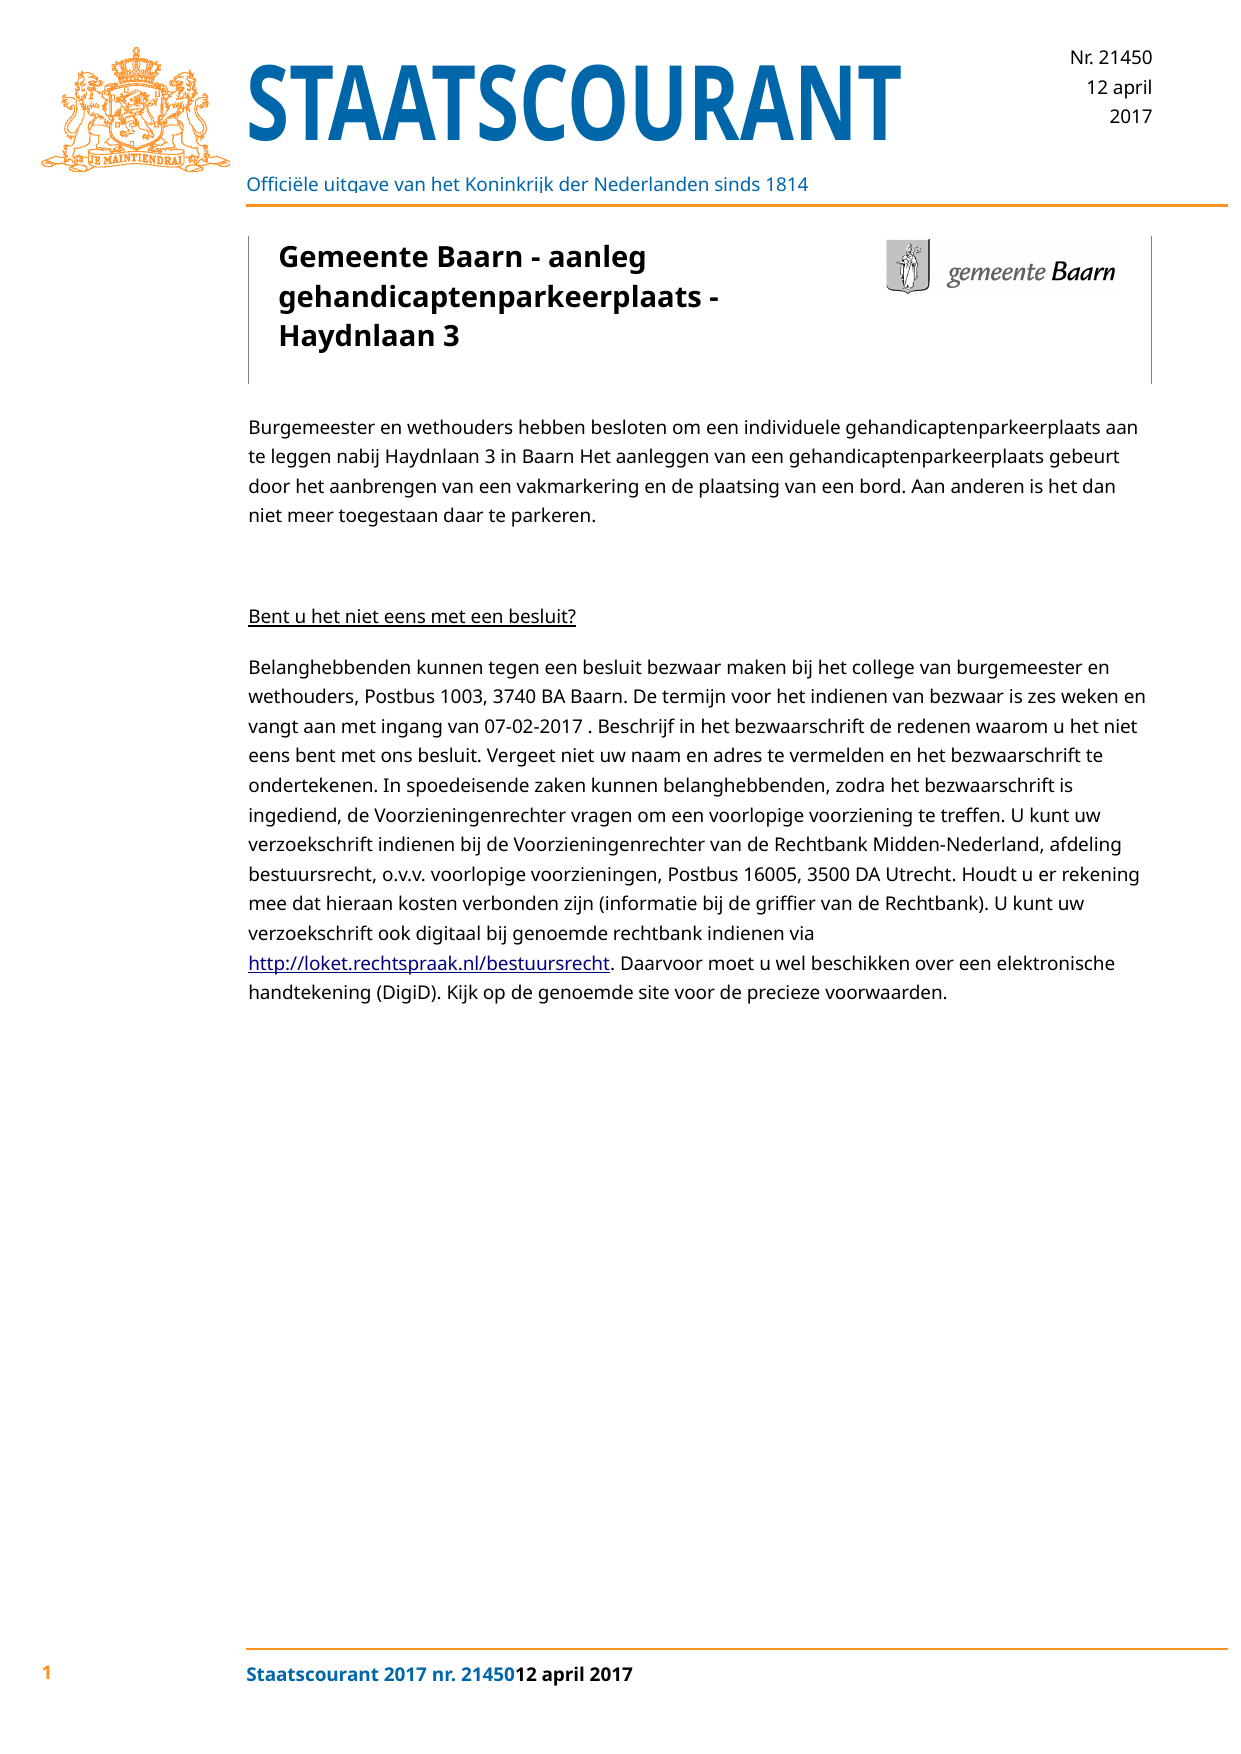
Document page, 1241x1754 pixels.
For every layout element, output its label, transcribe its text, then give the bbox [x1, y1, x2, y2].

text Belanghebbenden kunnen tegen een besluit bezwaar maken bij het college van burgemeester en wethouders, Postbus 1003, 3740 BA Baarn. De termijn voor het indienen van bezwaar is zes weken en vangt aan met ingang van 07-02-2017 . Beschrijf in het bezwaarschrift de redenen waarom u het niet eens bent met ons besluit. Vergeet niet uw naam en adres te vermelden en het bezwaarschrift te ondertekenen. In spoedeisende zaken kunnen belanghebbenden, zodra het bezwaarschrift is ingediend, de Voorzieningenrechter vragen om een voorlopige voorziening te treffen. U kunt uw verzoekschrift indienen bij de Voorzieningenrechter van de Rechtbank Midden-Nederland, afdeling bestuursrecht, o.v.v. voorlopige voorzieningen, Postbus 16005, 3500 DA Utrecht. Houdt u er rekening mee dat hieraan kosten verbonden zijn (informatie bij de griffier van de Rechtbank). U kunt uw verzoekschrift ook digitaal bij genoemde rechtbank indienen via http://loket.rechtspraak.nl/bestuursrecht. Daarvoor moet u wel beschikken over een elektronische handtekening (DigiD). Kijk op de genoemde site voor de precieze voorwaarden. [248, 654, 1152, 1005]
picture [882, 236, 1119, 296]
table_header [850, 236, 1151, 384]
text Burgemeester en wethouders hebben besloten om een individuele gehandicaptenparkeerplaats aan te leggen nabij Haydnlaan 3 in Baarn Het aanleggen van een gehandicaptenparkeerplaats gebeurt door het aanbrengen van een vakmarkering en de plaatsing van een bord. Aan anderen is het dan niet meer toegestaan daar te parkeren. [248, 414, 1152, 528]
table_header Gemeente Baarn - aanleg gehandicaptenparkeerplaats - Haydnlaan 3 [249, 236, 850, 384]
text Bent u het niet eens met een besluit? [248, 603, 1152, 629]
picture [41, 47, 231, 172]
